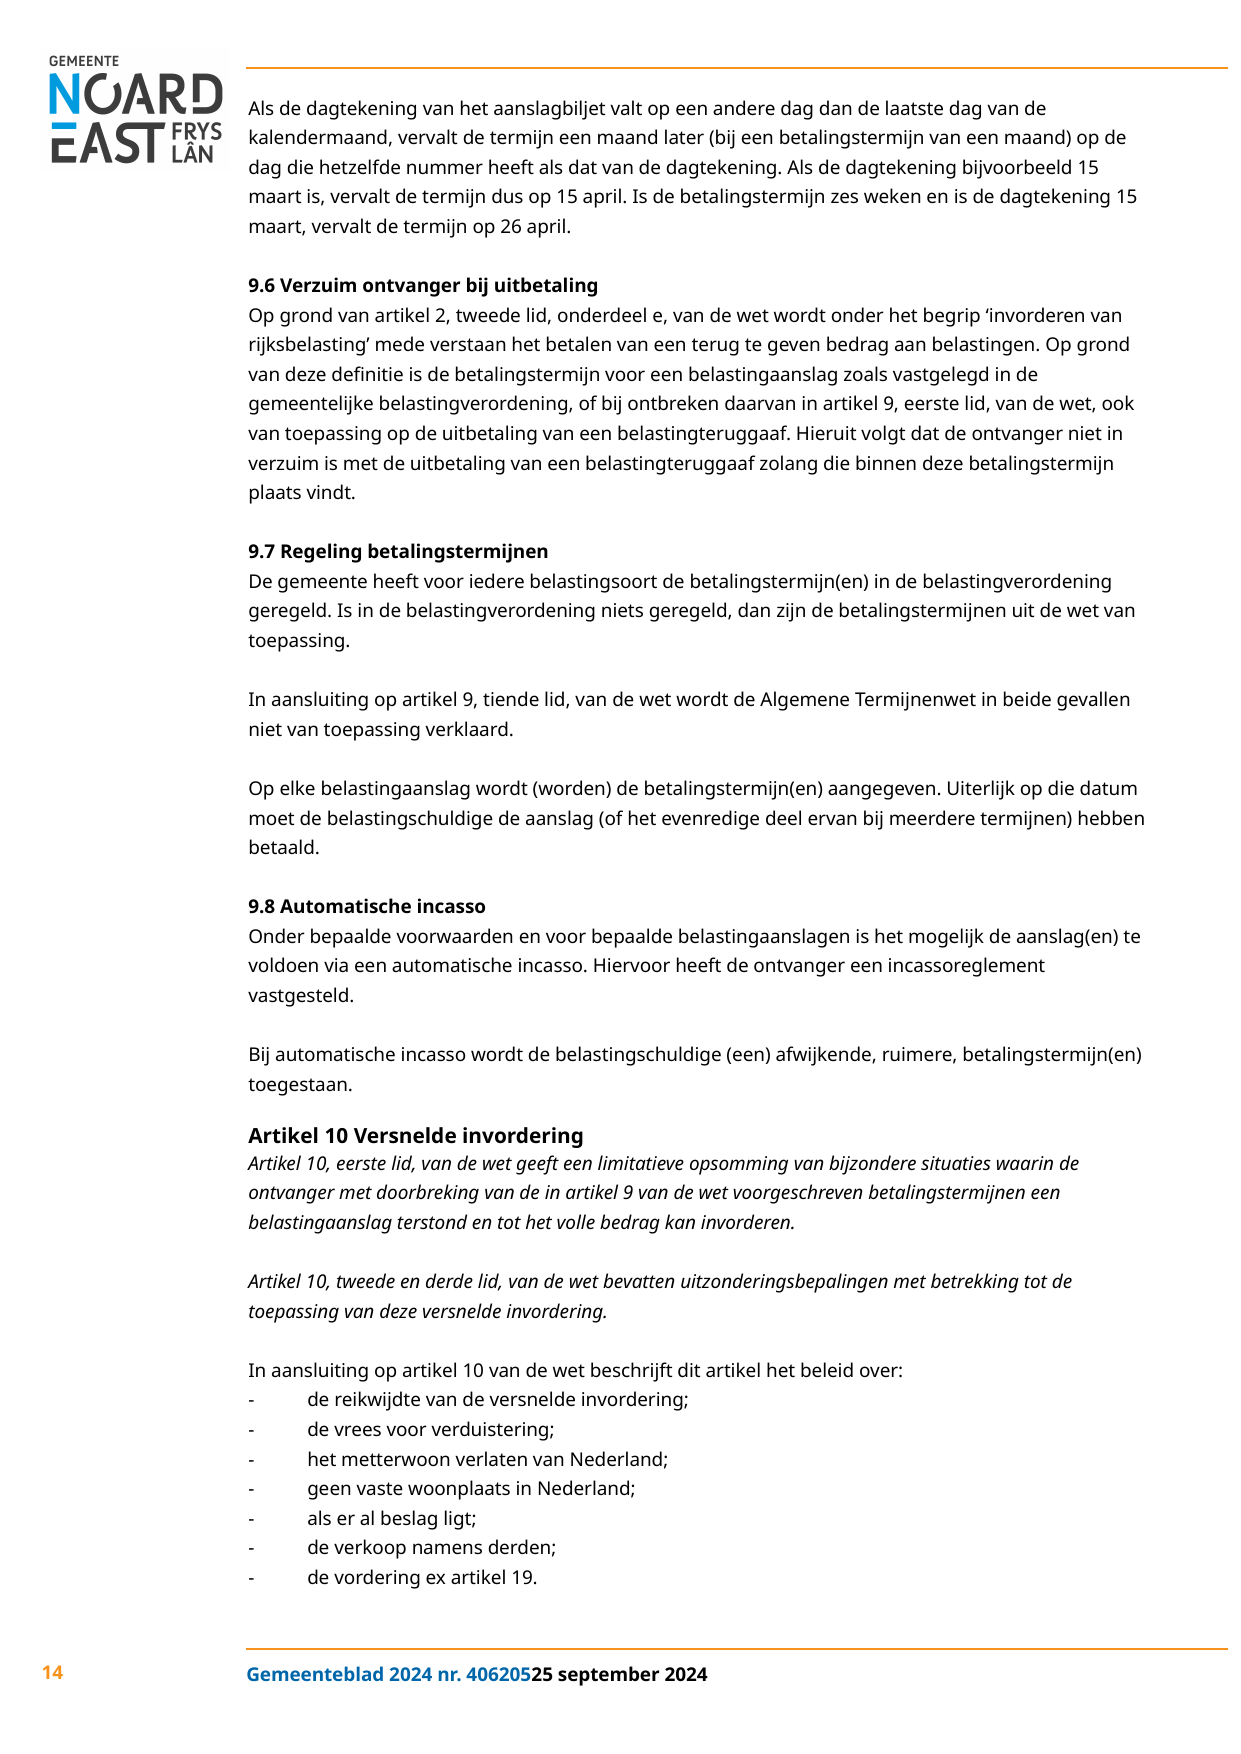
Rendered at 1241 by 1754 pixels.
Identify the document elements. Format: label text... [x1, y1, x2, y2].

text Op grond van artikel 2, tweede lid, onderdeel e, van de wet wordt onder het begrip ‘invorderen van rijksbelasting’ mede verstaan het betalen van een terug te geven bedrag aan belastingen. Op grond van deze definitie is de betalingstermijn voor een belastingaanslag zoals vastgelegd in de gemeentelijke belastingverordening, of bij ontbreken daarvan in artikel 9, eerste lid, van de wet, ook van toepassing op de uitbetaling van een belastingteruggaaf. Hieruit volgt dat de ontvanger niet in verzuim is met de uitbetaling van een belastingteruggaaf zolang die binnen deze betalingstermijn plaats vindt. [248, 302, 1152, 505]
text Op elke belastingaanslag wordt (worden) de betalingstermijn(en) aangegeven. Uiterlijk op die datum moet de belastingschuldige de aanslag (of het evenredige deel ervan bij meerdere termijnen) hebben betaald. [248, 775, 1152, 860]
text Als de dagtekening van het aanslagbiljet valt op een andere dag dan de laatste dag van de kalendermaand, vervalt de termijn een maand later (bij een betalingstermijn van een maand) op de dag die hetzelfde nummer heeft als dat van de dagtekening. Als de dagtekening bijvoorbeeld 15 maart is, vervalt de termijn dus op 15 april. Is de betalingstermijn zes weken en is de dagtekening 15 maart, vervalt de termijn op 26 april. [248, 95, 1152, 239]
list de vordering ex artikel 19. [248, 1564, 1152, 1590]
text Bij automatische incasso wordt de belastingschuldige (een) afwijkende, ruimere, betalingstermijn(en) toegestaan. [248, 1041, 1152, 1097]
text Onder bepaalde voorwaarden en voor bepaalde belastingaanslagen is het mogelijk de aanslag(en) te voldoen via een automatische incasso. Hiervoor heeft de ontvanger een incassoreglement vastgesteld. [248, 923, 1152, 1008]
list als er al beslag ligt; [248, 1505, 1152, 1531]
text 9.8 Automatische incasso [248, 893, 1152, 919]
text Artikel 10, tweede en derde lid, van de wet bevatten uitzonderingsbepalingen met betrekking tot de toepassing van deze versnelde invordering. [248, 1268, 1152, 1323]
text Artikel 10, eerste lid, van de wet geeft een limitatieve opsomming van bijzondere situaties waarin de ontvanger met doorbreking van de in artikel 9 van de wet voorgeschreven betalingstermijnen een belastingaanslag terstond en tot het volle bedrag kan invorderen. [248, 1150, 1152, 1235]
text Artikel 10 Versnelde invordering [248, 1121, 1152, 1150]
text In aansluiting op artikel 10 van de wet beschrijft dit artikel het beleid over: [248, 1357, 1152, 1383]
text De gemeente heeft voor iedere belastingsoort de betalingstermijn(en) in de belastingverordening geregeld. Is in de belastingverordening niets geregeld, dan zijn de betalingstermijnen uit de wet van toepassing. [248, 568, 1152, 653]
list de reikwijdte van de versnelde invordering; [248, 1387, 1152, 1412]
text In aansluiting op artikel 9, tiende lid, van de wet wordt de Algemene Termijnenwet in beide gevallen niet van toepassing verklaard. [248, 686, 1152, 742]
list het metterwoon verlaten van Nederland; [248, 1446, 1152, 1471]
list geen vaste woonplaats in Nederland; [248, 1475, 1152, 1501]
picture [41, 47, 231, 172]
list de verkoop namens derden; [248, 1534, 1152, 1560]
text 9.6 Verzuim ontvanger bij uitbetaling [248, 272, 1152, 298]
text 9.7 Regeling betalingstermijnen [248, 538, 1152, 564]
list de vrees voor verduistering; [248, 1416, 1152, 1442]
